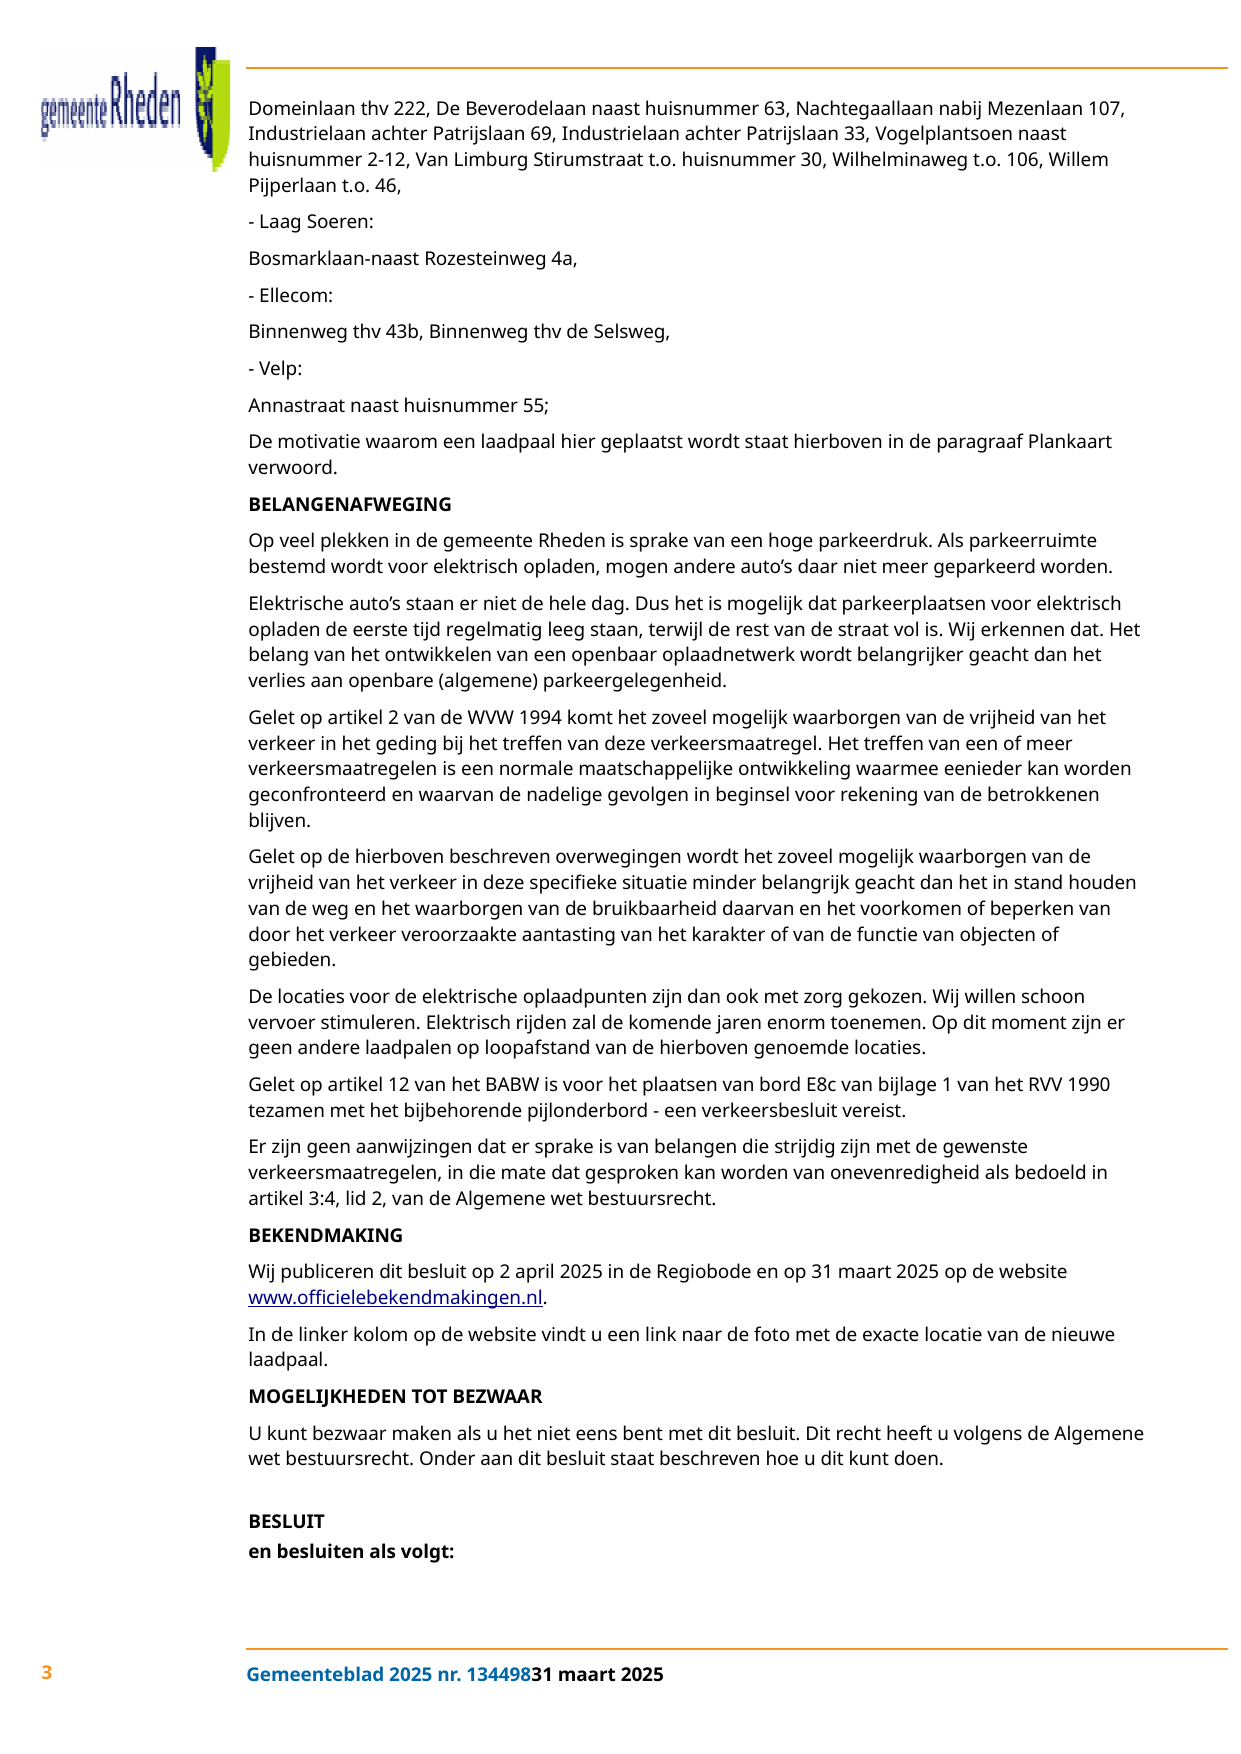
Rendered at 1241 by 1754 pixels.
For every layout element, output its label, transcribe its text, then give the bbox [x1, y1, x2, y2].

text Wij publiceren dit besluit op 2 april 2025 in de Regiobode en op 31 maart 2025 op de website www.officielebekendmakingen.nl. [248, 1258, 1152, 1310]
text In de linker kolom op de website vindt u een link naar de foto met de exacte locatie van de nieuwe laadpaal. [248, 1321, 1152, 1372]
text Annastraat naast huisnummer 55; [248, 392, 1152, 418]
text - Ellecom: [248, 282, 1152, 308]
text Domeinlaan thv 222, De Beverodelaan naast huisnummer 63, Nachtegaallaan nabij Mezenlaan 107, Industrielaan achter Patrijslaan 69, Industrielaan achter Patrijslaan 33, Vogelplantsoen naast huisnummer 2-12, Van Limburg Stirumstraat t.o. huisnummer 30, Wilhelminaweg t.o. 106, Willem Pijperlaan t.o. 46, [248, 95, 1152, 198]
text U kunt bezwaar maken als u het niet eens bent met dit besluit. Dit recht heeft u volgens de Algemene wet bestuursrecht. Onder aan dit besluit staat beschreven hoe u dit kunt doen. [248, 1420, 1152, 1471]
text Gelet op artikel 12 van het BABW is voor het plaatsen van bord E8c van bijlage 1 van het RVV 1990 tezamen met het bijbehorende pijlonderbord - een verkeersbesluit vereist. [248, 1071, 1152, 1123]
text De locaties voor de elektrische oplaadpunten zijn dan ook met zorg gekozen. Wij willen schoon vervoer stimuleren. Elektrisch rijden zal de komende jaren enorm toenemen. Op dit moment zijn er geen andere laadpalen op loopafstand van de hierboven genoemde locaties. [248, 983, 1152, 1060]
text Op veel plekken in de gemeente Rheden is sprake van een hoge parkeerdruk. Als parkeerruimte bestemd wordt voor elektrisch opladen, mogen andere auto’s daar niet meer geparkeerd worden. [248, 528, 1152, 579]
text Elektrische auto’s staan er niet de hele dag. Dus het is mogelijk dat parkeerplaatsen voor elektrisch opladen de eerste tijd regelmatig leeg staan, terwijl de rest van de straat vol is. Wij erkennen dat. Het belang van het ontwikkelen van een openbaar oplaadnetwerk wordt belangrijker geacht dan het verlies aan openbare (algemene) parkeergelegenheid. [248, 590, 1152, 693]
text BEKENDMAKING [248, 1222, 1152, 1247]
text - Velp: [248, 355, 1152, 381]
text Bosmarklaan-naast Rozesteinweg 4a, [248, 245, 1152, 271]
text - Laag Soeren: [248, 209, 1152, 234]
text MOGELIJKHEDEN TOT BEZWAAR [248, 1383, 1152, 1409]
text BESLUIT [248, 1508, 1152, 1534]
text Binnenweg thv 43b, Binnenweg thv de Selsweg, [248, 319, 1152, 344]
text Gelet op de hierboven beschreven overwegingen wordt het zoveel mogelijk waarborgen van de vrijheid van het verkeer in deze specifieke situatie minder belangrijk geacht dan het in stand houden van de weg en het waarborgen van de bruikbaarheid daarvan en het voorkomen of beperken van door het verkeer veroorzaakte aantasting van het karakter of van de functie van objecten of gebieden. [248, 843, 1152, 972]
text en besluiten als volgt: [248, 1538, 1152, 1564]
text Gelet op artikel 2 van de WVW 1994 komt het zoveel mogelijk waarborgen van de vrijheid van het verkeer in het geding bij het treffen van deze verkeersmaatregel. Het treffen van een of meer verkeersmaatregelen is een normale maatschappelijke ontwikkeling waarmee eenieder kan worden geconfronteerd en waarvan de nadelige gevolgen in beginsel voor rekening van de betrokkenen blijven. [248, 704, 1152, 833]
picture [41, 47, 231, 172]
text BELANGENAFWEGING [248, 491, 1152, 517]
text Er zijn geen aanwijzingen dat er sprake is van belangen die strijdig zijn met de gewenste verkeersmaatregelen, in die mate dat gesproken kan worden van onevenredigheid als bedoeld in artikel 3:4, lid 2, van de Algemene wet bestuursrecht. [248, 1134, 1152, 1211]
text De motivatie waarom een laadpaal hier geplaatst wordt staat hierboven in de paragraaf Plankaart verwoord. [248, 429, 1152, 480]
